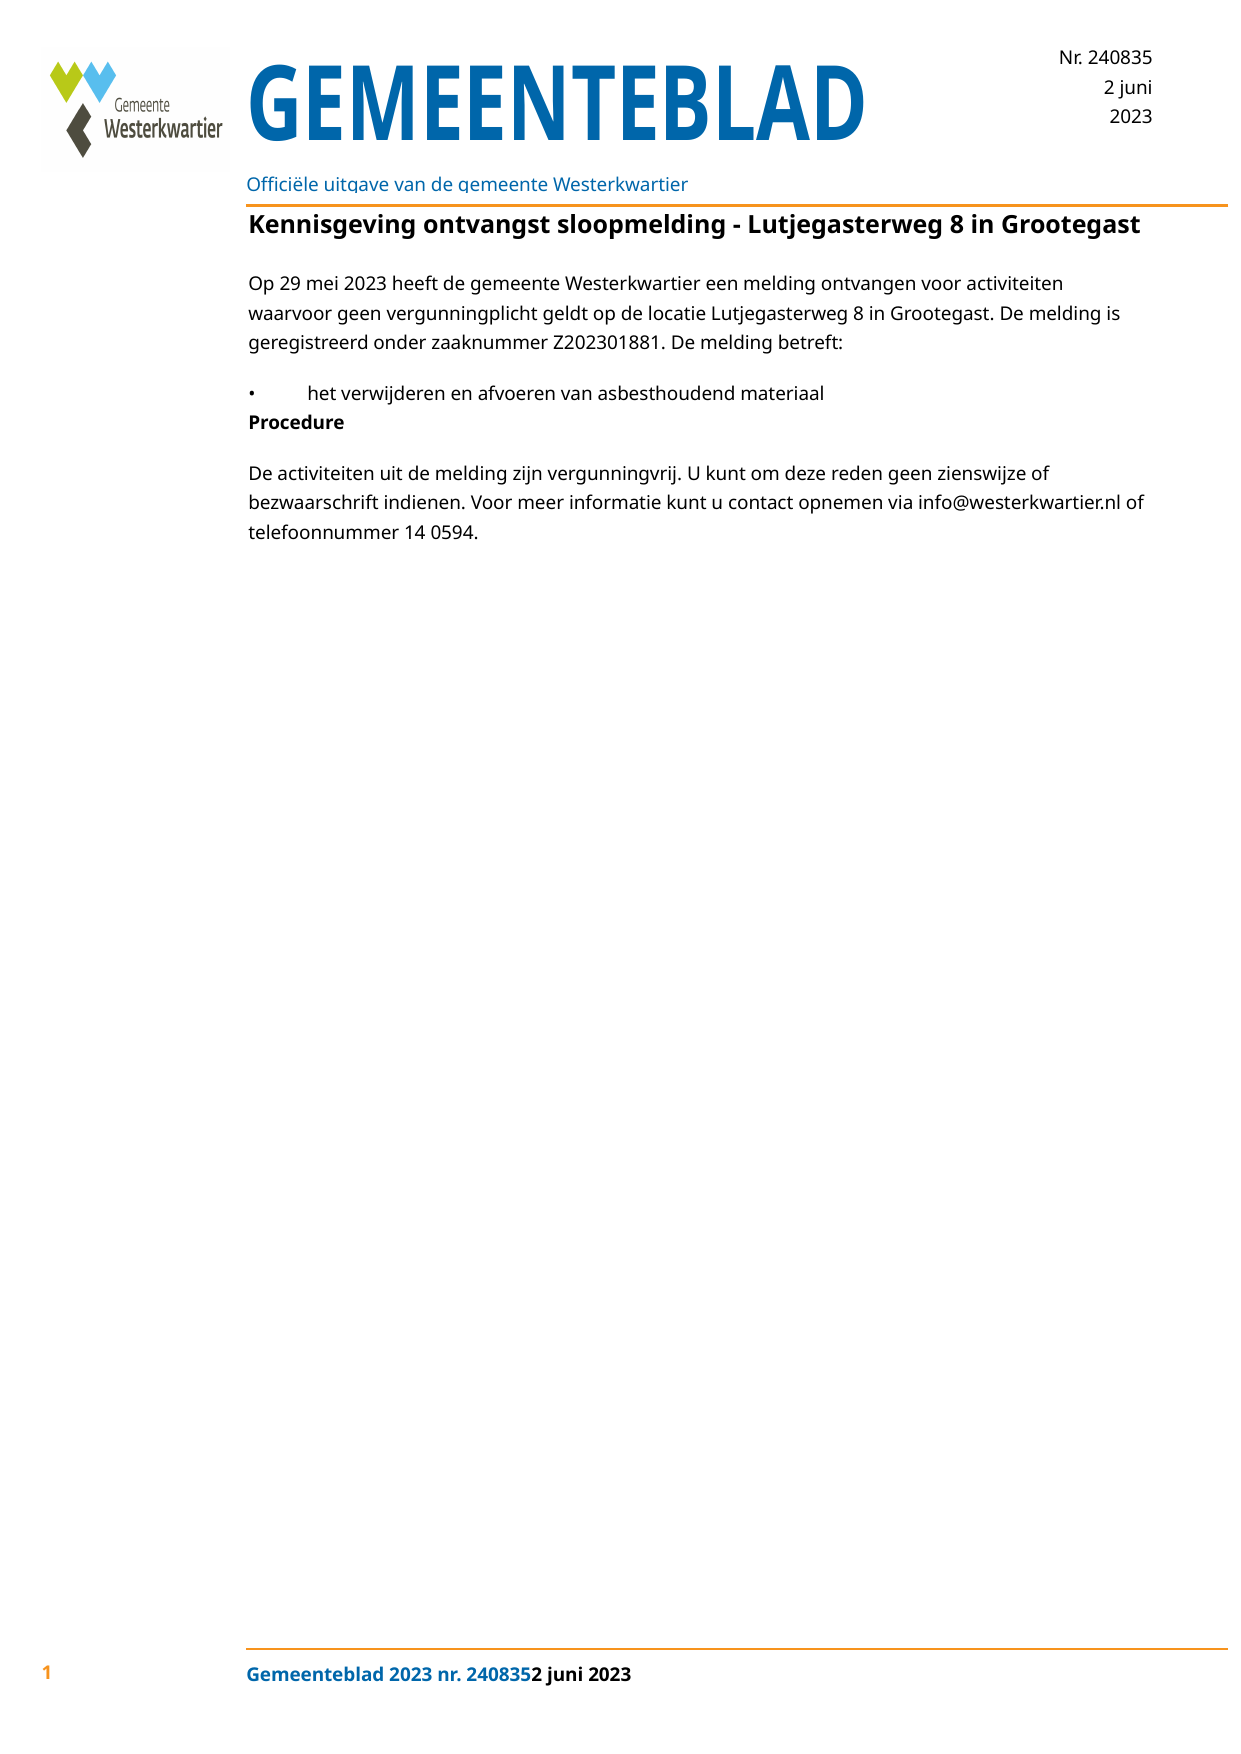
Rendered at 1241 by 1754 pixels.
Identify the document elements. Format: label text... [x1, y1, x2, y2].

text Op 29 mei 2023 heeft de gemeente Westerkwartier een melding ontvangen voor activiteiten waarvoor geen vergunningplicht geldt op de locatie Lutjegasterweg 8 in Grootegast. De melding is geregistreerd onder zaaknummer Z202301881. De melding betreft: [248, 270, 1152, 355]
text De activiteiten uit de melding zijn vergunningvrij. U kunt om deze reden geen zienswijze of bezwaarschrift indienen. Voor meer informatie kunt u contact opnemen via info@westerkwartier.nl of telefoonnummer 14 0594. [248, 460, 1152, 545]
list het verwijderen en afvoeren van asbesthoudend materiaal [248, 380, 1152, 406]
text Procedure [248, 409, 1152, 435]
picture [41, 47, 231, 172]
text Kennisgeving ontvangst sloopmelding - Lutjegasterweg 8 in Grootegast [248, 207, 1152, 241]
